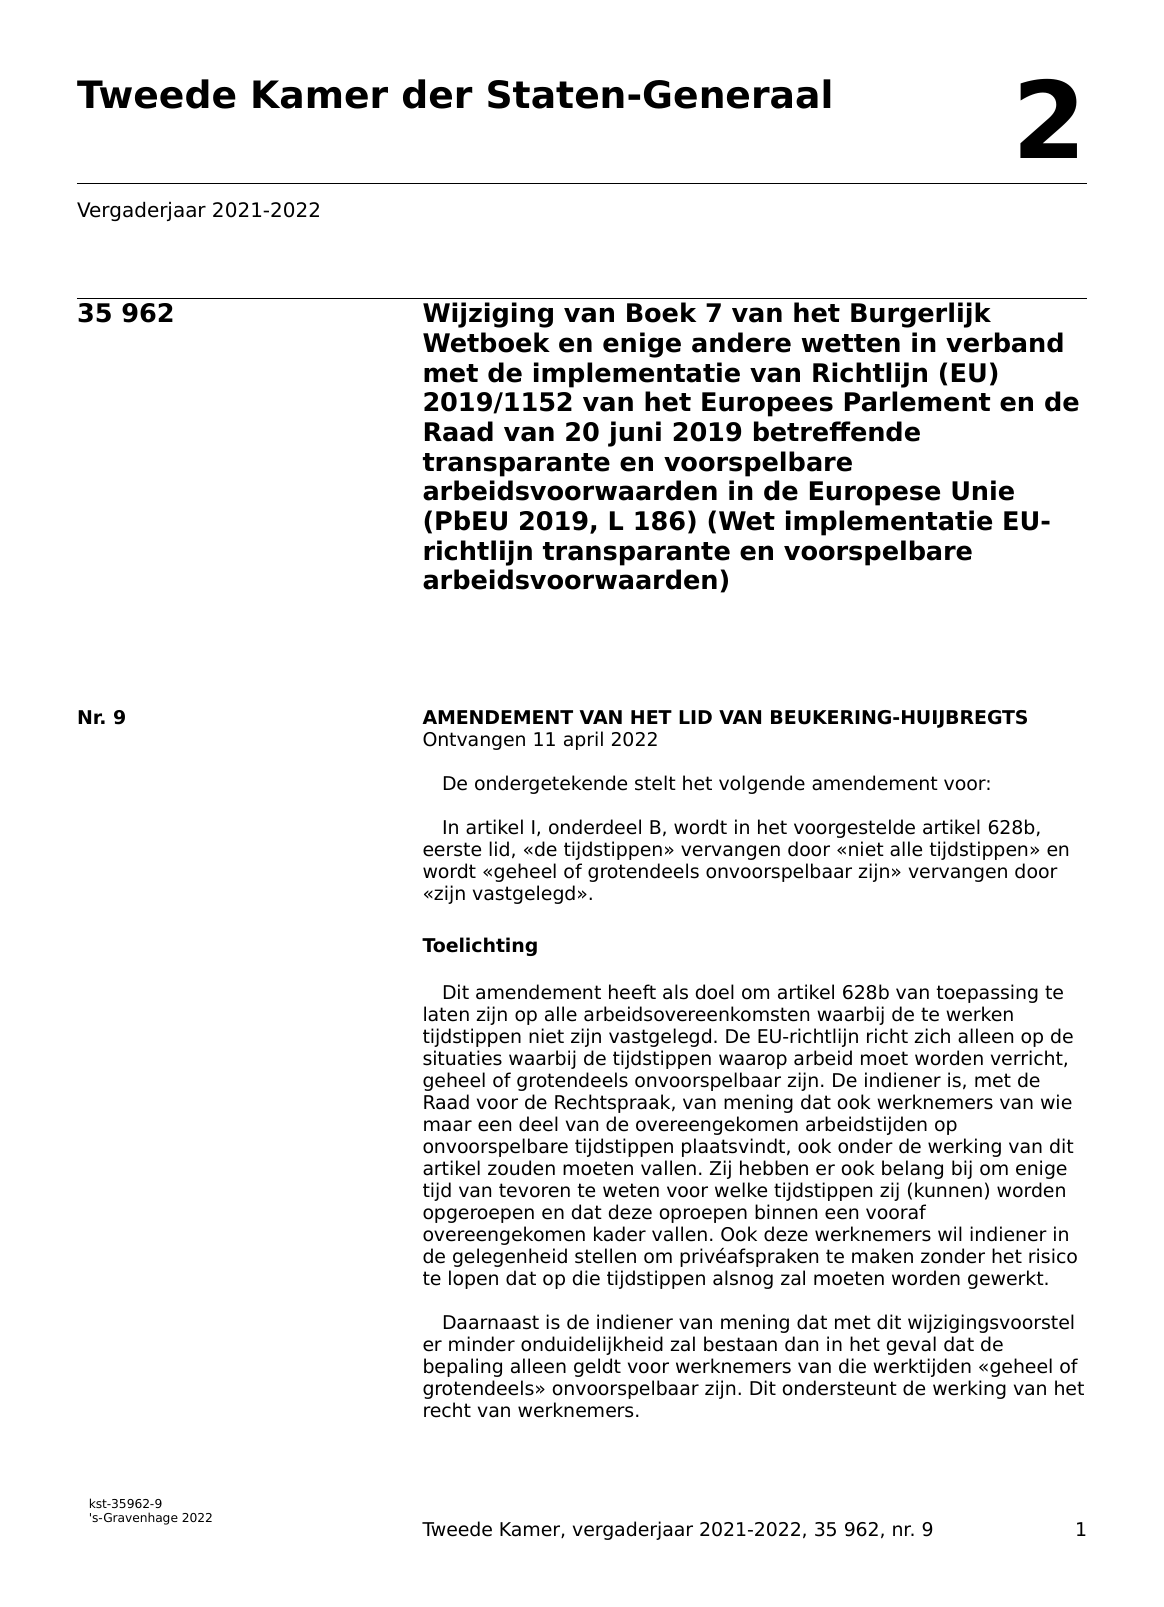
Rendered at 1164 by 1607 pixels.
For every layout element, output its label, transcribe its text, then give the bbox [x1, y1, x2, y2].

text 's-Gravenhage 2022 [88, 1511, 323, 1525]
table_cell Vergaderjaar 2021-2022 [77, 184, 1087, 298]
text Dit amendement heeft als doel om artikel 628b van toepassing te laten zijn op alle arbeidsovereenkomsten waarbij de te werken tijdstippen niet zijn vastgelegd. De EU-richtlijn richt zich alleen op de situaties waarbij de tijdstippen waarop arbeid moet worden verricht, geheel of grotendeels onvoorspelbaar zijn. De indiener is, met de Raad voor de Rechtspraak, van mening dat ook werknemers van wie maar een deel van de overeengekomen arbeidstijden op onvoorspelbare tijdstippen plaatsvindt, ook onder de werking van dit artikel zouden moeten vallen. Zij hebben er ook belang bij om enige tijd van tevoren te weten voor welke tijdstippen zij (kunnen) worden opgeroepen en dat deze oproepen binnen een vooraf overeengekomen kader vallen. Ook deze werknemers wil indiener in de gelegenheid stellen om privéafspraken te maken zonder het risico te lopen dat op die tijdstippen alsnog zal moeten worden gewerkt. [422, 982, 1087, 1290]
subtitle 35 962 Wijziging van Boek 7 van het Burgerlijk Wetboek en enige andere wetten in verband met de implementatie van Richtlijn (EU) 2019/1152 van het Europees Parlement en de Raad van 20 juni 2019 betreffende transparante en voorspelbare arbeidsvoorwaarden in de Europese Unie (PbEU 2019, L 186) (Wet implementatie EU-richtlijn transparante en voorspelbare arbeidsvoorwaarden) [77, 299, 1087, 596]
text In artikel I, onderdeel B, wordt in het voorgestelde artikel 628b, eerste lid, «de tijdstippen» vervangen door «niet alle tijdstippen» en wordt «geheel of grotendeels onvoorspelbaar zijn» vervangen door «zijn vastgelegd». [422, 817, 1087, 905]
text Daarnaast is de indiener van mening dat met dit wijzigingsvoorstel er minder onduidelijkheid zal bestaan dan in het geval dat de bepaling alleen geldt voor werknemers van die werktijden «geheel of grotendeels» onvoorspelbaar zijn. Dit ondersteunt de werking van het recht van werknemers. [422, 1312, 1087, 1422]
text De ondergetekende stelt het volgende amendement voor: [422, 773, 1087, 795]
table_header Tweede Kamer der Staten-Generaal [77, 59, 886, 183]
table_header 2 [886, 59, 1087, 183]
subtitle Toelichting [422, 935, 1087, 957]
text kst-35962-9 [88, 1497, 323, 1511]
subtitle Nr. 9 AMENDEMENT VAN HET LID VAN BEUKERING-HUIJBREGTS [77, 707, 1087, 729]
text Ontvangen 11 april 2022 [422, 729, 1087, 751]
